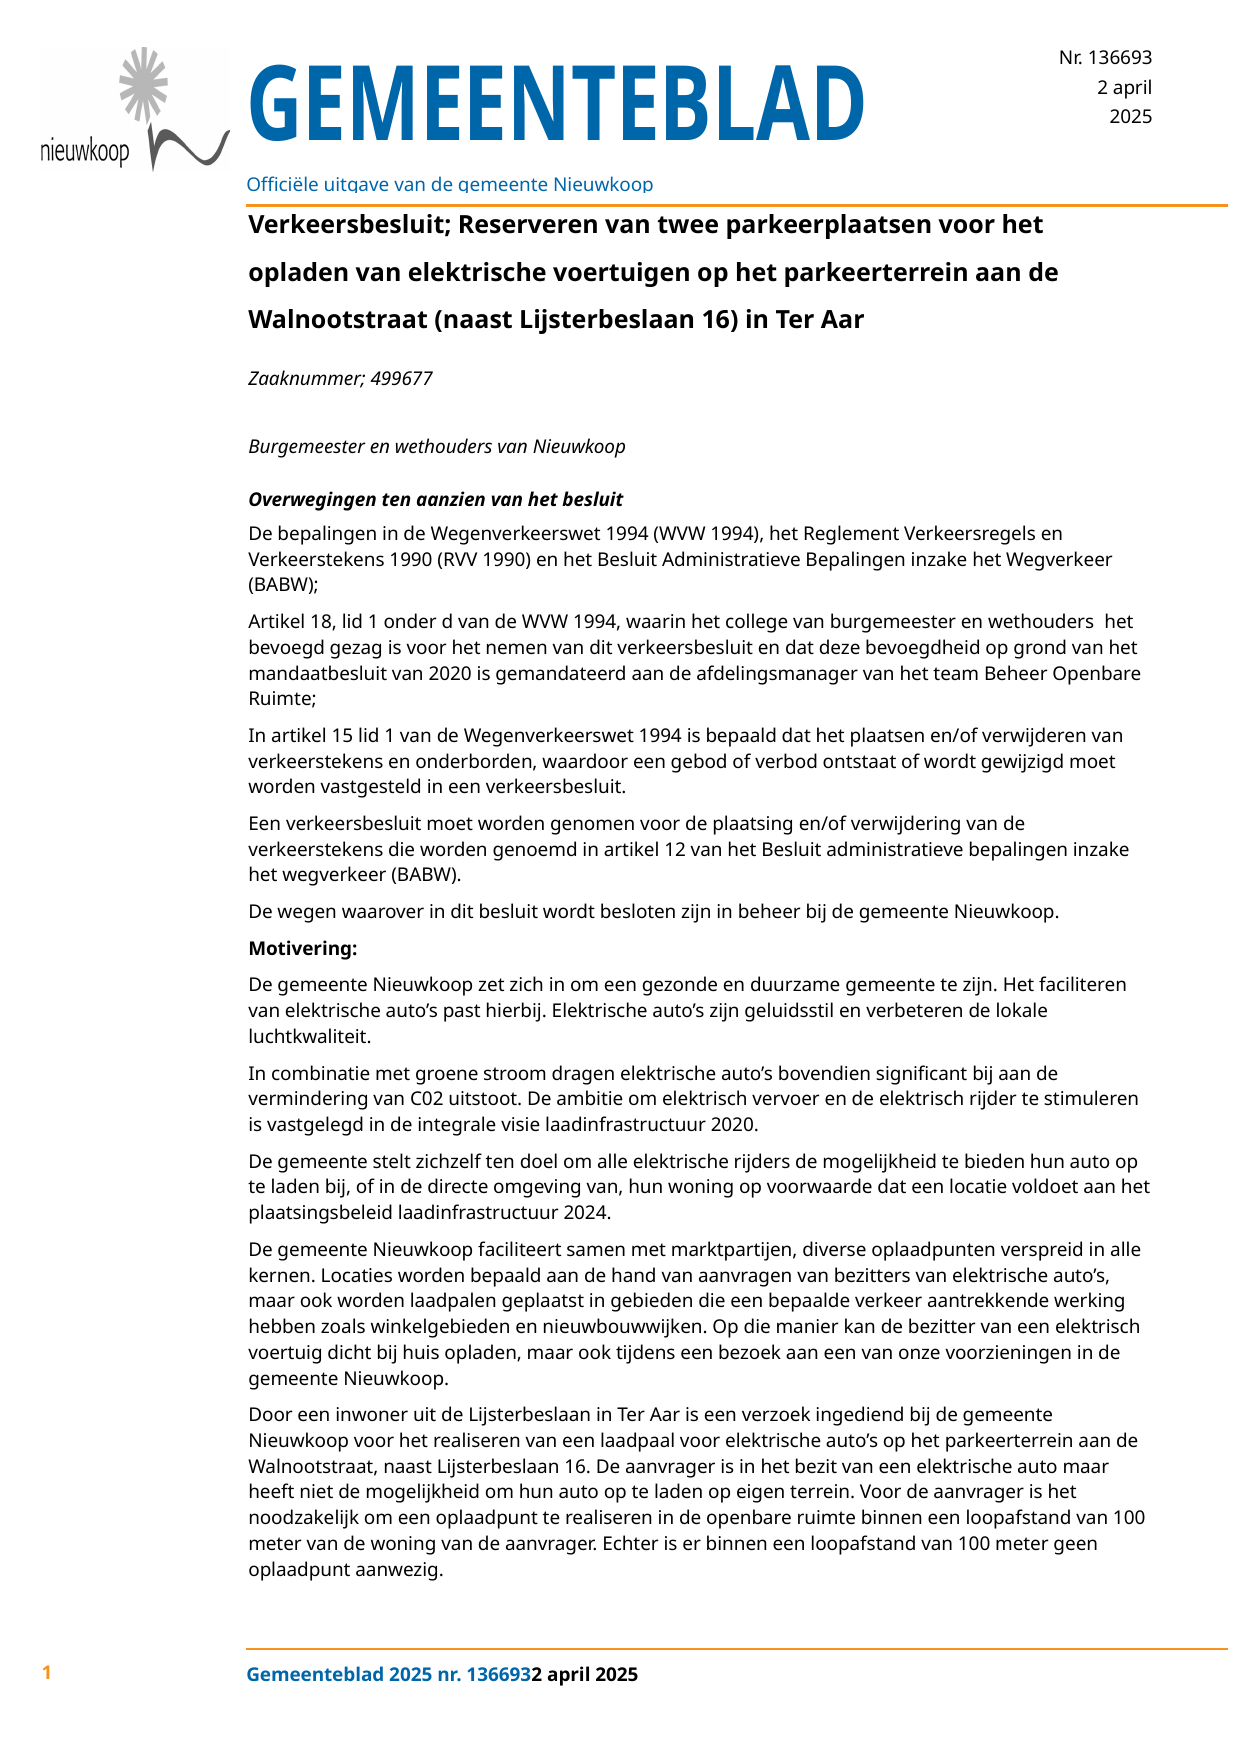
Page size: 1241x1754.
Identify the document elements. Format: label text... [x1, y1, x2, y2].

text Artikel 18, lid 1 onder d van de WVW 1994, waarin het college van burgemeester en wethouders het bevoegd gezag is voor het nemen van dit verkeersbesluit en dat deze bevoegdheid op grond van het mandaatbesluit van 2020 is gemandateerd aan de afdelingsmanager van het team Beheer Openbare Ruimte; [248, 608, 1152, 711]
text Burgemeester en wethouders van Nieuwkoop [248, 433, 1152, 459]
text De gemeente Nieuwkoop zet zich in om een gezonde en duurzame gemeente te zijn. Het faciliteren van elektrische auto’s past hierbij. Elektrische auto’s zijn geluidsstil en verbeteren de lokale luchtkwaliteit. [248, 972, 1152, 1049]
text De bepalingen in de Wegenverkeerswet 1994 (WVW 1994), het Reglement Verkeersregels en Verkeerstekens 1990 (RVV 1990) en het Besluit Administratieve Bepalingen inzake het Wegverkeer (BABW); [248, 520, 1152, 597]
picture [41, 47, 231, 172]
text Zaaknummer; 499677 [248, 366, 1152, 391]
text Overwegingen ten aanzien van het besluit [248, 486, 1152, 512]
text Door een inwoner uit de Lijsterbeslaan in Ter Aar is een verzoek ingediend bij de gemeente Nieuwkoop voor het realiseren van een laadpaal voor elektrische auto’s op het parkeerterrein aan de Walnootstraat, naast Lijsterbeslaan 16. De aanvrager is in het bezit van een elektrische auto maar heeft niet de mogelijkheid om hun auto op te laden op eigen terrein. Voor de aanvrager is het noodzakelijk om een oplaadpunt te realiseren in de openbare ruimte binnen een loopafstand van 100 meter van de woning van de aanvrager. Echter is er binnen een loopafstand van 100 meter geen oplaadpunt aanwezig. [248, 1401, 1152, 1581]
text Een verkeersbesluit moet worden genomen voor de plaatsing en/of verwijdering van de verkeerstekens die worden genoemd in artikel 12 van het Besluit administratieve bepalingen inzake het wegverkeer (BABW). [248, 810, 1152, 887]
text De gemeente stelt zichzelf ten doel om alle elektrische rijders de mogelijkheid te bieden hun auto op te laden bij, of in de directe omgeving van, hun woning op voorwaarde dat een locatie voldoet aan het plaatsingsbeleid laadinfrastructuur 2024. [248, 1148, 1152, 1225]
text De wegen waarover in dit besluit wordt besloten zijn in beheer bij de gemeente Nieuwkoop. [248, 898, 1152, 924]
text Motivering: [248, 935, 1152, 961]
text Verkeersbesluit; Reserveren van twee parkeerplaatsen voor het opladen van elektrische voertuigen op het parkeerterrein aan de Walnootstraat (naast Lijsterbeslaan 16) in Ter Aar [248, 207, 1152, 336]
text In artikel 15 lid 1 van de Wegenverkeerswet 1994 is bepaald dat het plaatsen en/of verwijderen van verkeerstekens en onderborden, waardoor een gebod of verbod ontstaat of wordt gewijzigd moet worden vastgesteld in een verkeersbesluit. [248, 722, 1152, 799]
text De gemeente Nieuwkoop faciliteert samen met marktpartijen, diverse oplaadpunten verspreid in alle kernen. Locaties worden bepaald aan de hand van aanvragen van bezitters van elektrische auto’s, maar ook worden laadpalen geplaatst in gebieden die een bepaalde verkeer aantrekkende werking hebben zoals winkelgebieden en nieuwbouwwijken. Op die manier kan de bezitter van een elektrisch voertuig dicht bij huis opladen, maar ook tijdens een bezoek aan een van onze voorzieningen in de gemeente Nieuwkoop. [248, 1236, 1152, 1390]
text In combinatie met groene stroom dragen elektrische auto’s bovendien significant bij aan de vermindering van C02 uitstoot. De ambitie om elektrisch vervoer en de elektrisch rijder te stimuleren is vastgelegd in de integrale visie laadinfrastructuur 2020. [248, 1060, 1152, 1137]
